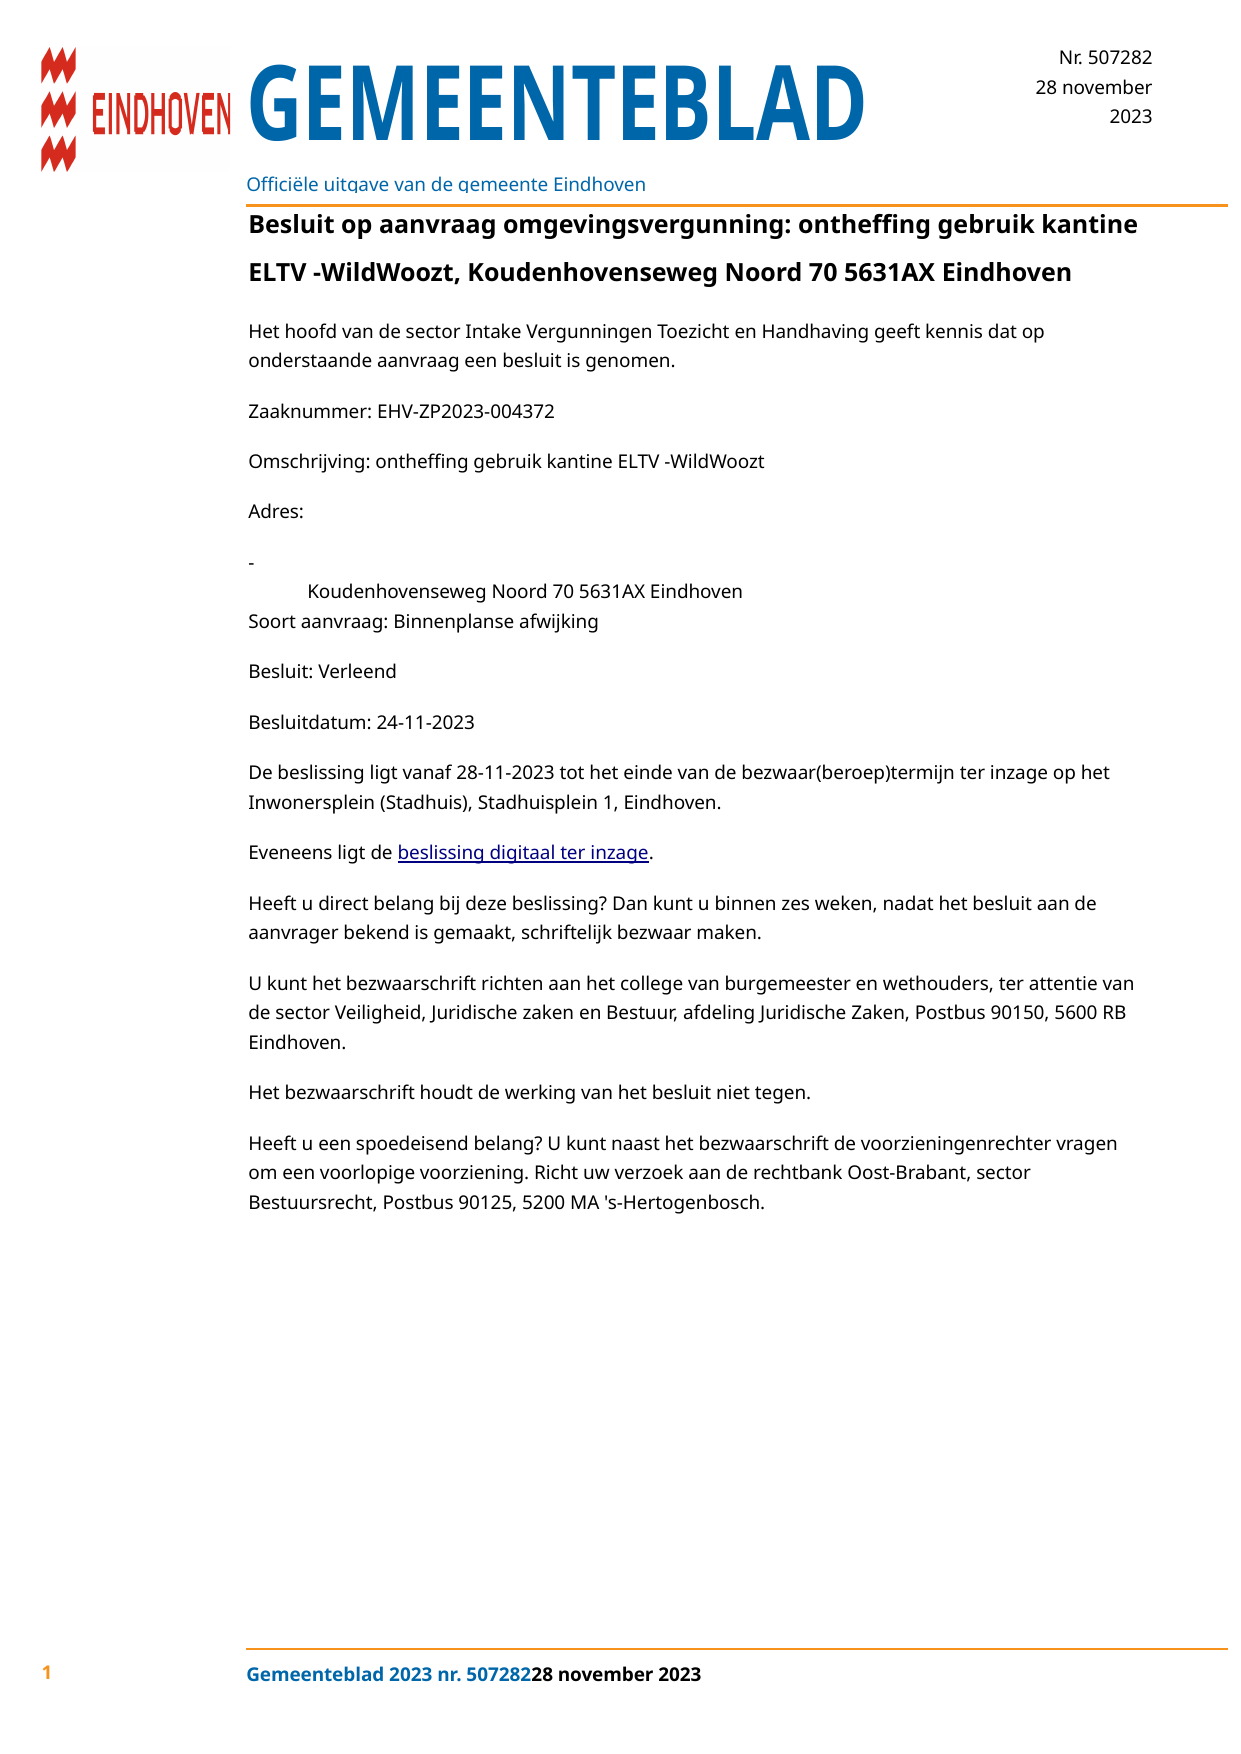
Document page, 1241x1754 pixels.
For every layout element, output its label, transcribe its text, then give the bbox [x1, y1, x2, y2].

text De beslissing ligt vanaf 28-11-2023 tot het einde van de bezwaar(beroep)termijn ter inzage op het Inwonersplein (Stadhuis), Stadhuisplein 1, Eindhoven. [248, 759, 1152, 815]
text Het hoofd van de sector Intake Vergunningen Toezicht en Handhaving geeft kennis dat op onderstaande aanvraag een besluit is genomen. [248, 318, 1152, 373]
text Besluit op aanvraag omgevingsvergunning: ontheffing gebruik kantine ELTV -WildWoozt, Koudenhovenseweg Noord 70 5631AX Eindhoven [248, 207, 1152, 288]
text Heeft u direct belang bij deze beslissing? Dan kunt u binnen zes weken, nadat het besluit aan de aanvrager bekend is gemaakt, schriftelijk bezwaar maken. [248, 890, 1152, 945]
picture [41, 47, 231, 172]
text Eveneens ligt de beslissing digitaal ter inzage. [248, 839, 1152, 865]
text Besluitdatum: 24-11-2023 [248, 709, 1152, 735]
text Soort aanvraag: Binnenplanse afwijking [248, 608, 1152, 634]
text Zaaknummer: EHV-ZP2023-004372 [248, 398, 1152, 424]
list Koudenhovenseweg Noord 70 5631AX Eindhoven [248, 579, 1152, 604]
text Besluit: Verleend [248, 659, 1152, 684]
text U kunt het bezwaarschrift richten aan het college van burgemeester en wethouders, ter attentie van de sector Veiligheid, Juridische zaken en Bestuur, afdeling Juridische Zaken, Postbus 90150, 5600 RB Eindhoven. [248, 970, 1152, 1055]
text Adres: [248, 499, 1152, 524]
text Het bezwaarschrift houdt de werking van het besluit niet tegen. [248, 1079, 1152, 1105]
text Heeft u een spoedeisend belang? U kunt naast het bezwaarschrift de voorzieningenrechter vragen om een voorlopige voorziening. Richt uw verzoek aan de rechtbank Oost-Brabant, sector Bestuursrecht, Postbus 90125, 5200 MA 's-Hertogenbosch. [248, 1130, 1152, 1215]
text Omschrijving: ontheffing gebruik kantine ELTV -WildWoozt [248, 448, 1152, 474]
